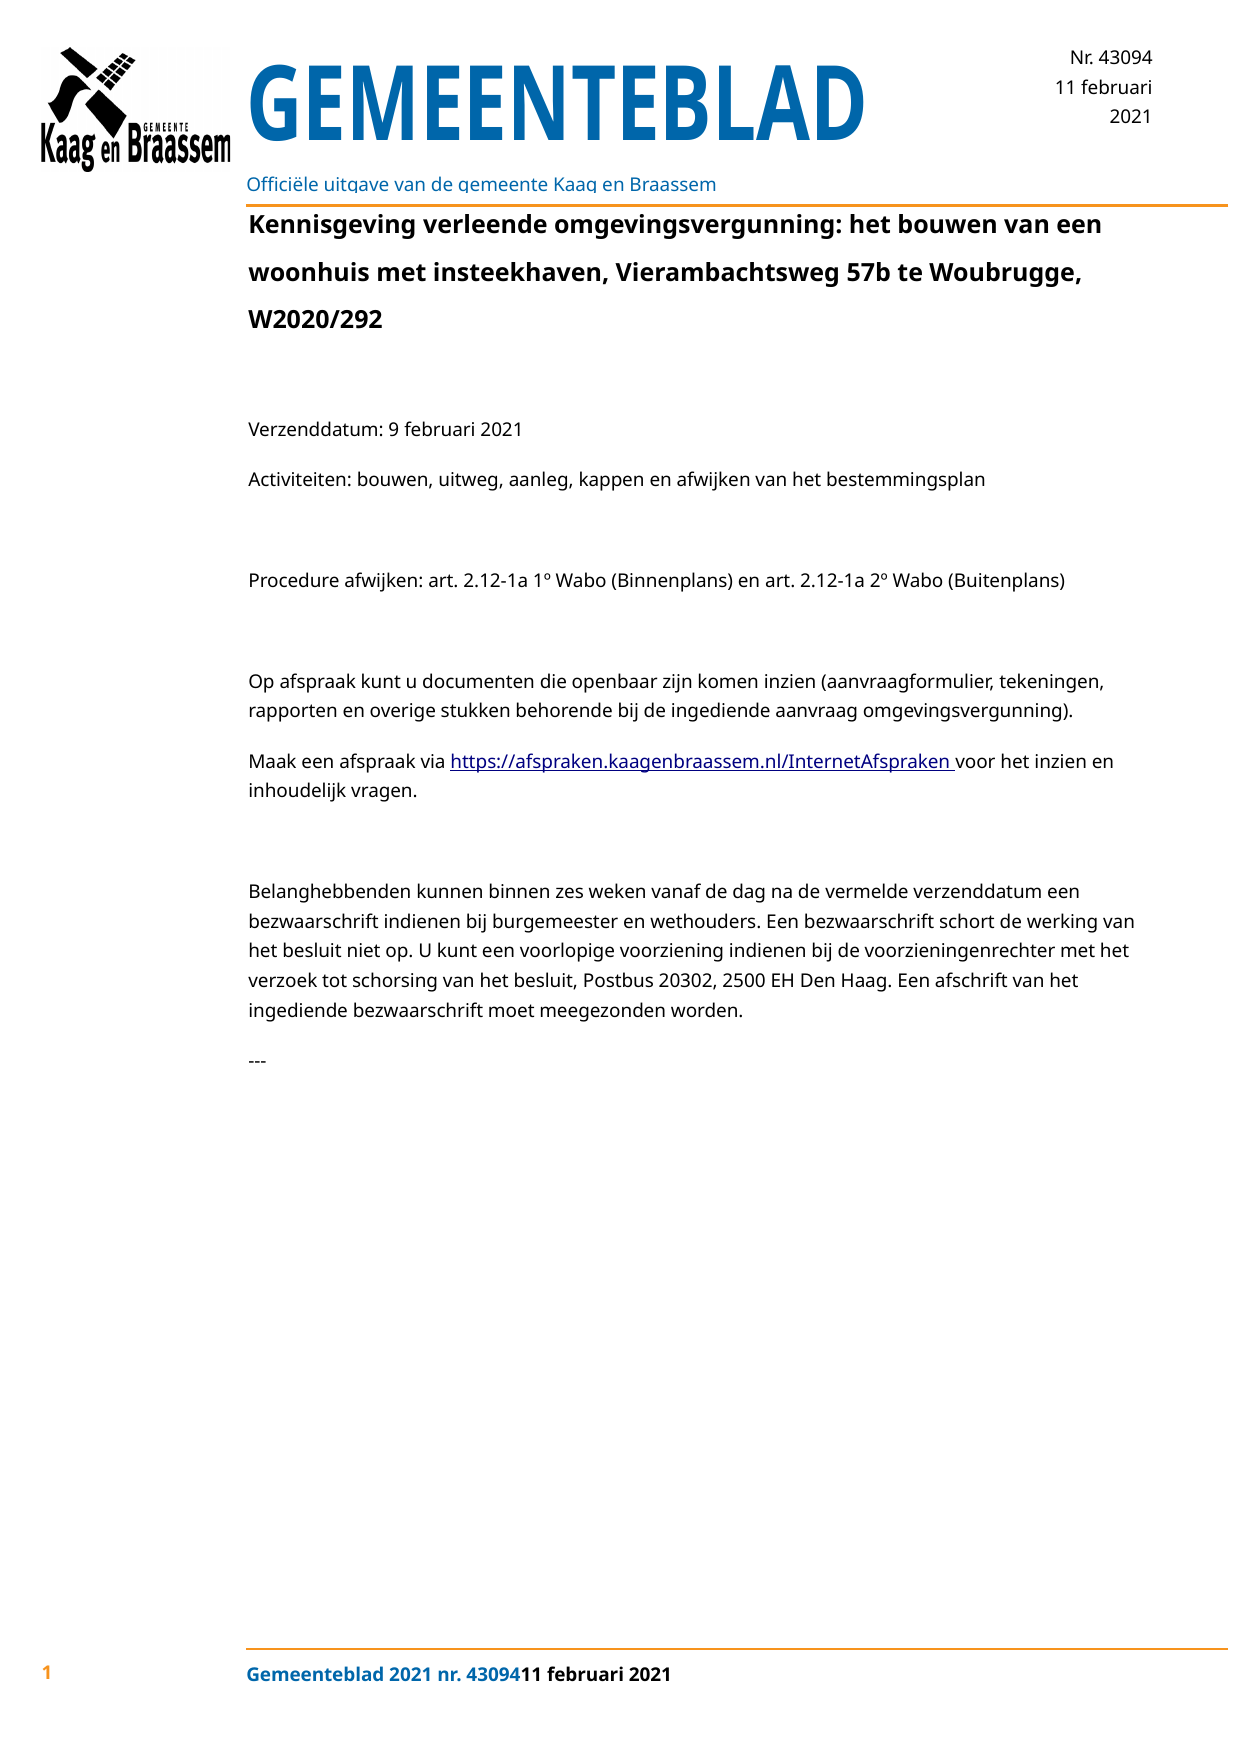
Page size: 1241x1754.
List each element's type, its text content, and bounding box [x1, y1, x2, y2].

text Procedure afwijken: art. 2.12-1a 1º Wabo (Binnenplans) en art. 2.12-1a 2º Wabo (Buitenplans) [248, 567, 1152, 593]
text Kennisgeving verleende omgevingsvergunning: het bouwen van een woonhuis met insteekhaven, Vierambachtsweg 57b te Woubrugge, W2020/292 [248, 207, 1152, 336]
text Belanghebbenden kunnen binnen zes weken vanaf de dag na de vermelde verzenddatum een bezwaarschrift indienen bij burgemeester en wethouders. Een bezwaarschrift schort de werking van het besluit niet op. U kunt een voorlopige voorziening indienen bij de voorzieningenrechter met het verzoek tot schorsing van het besluit, Postbus 20302, 2500 EH Den Haag. Een afschrift van het ingediende bezwaarschrift moet meegezonden worden. [248, 878, 1152, 1022]
text --- [248, 1047, 1152, 1073]
picture [41, 47, 231, 172]
text Verzenddatum: 9 februari 2021 [248, 416, 1152, 442]
text Op afspraak kunt u documenten die openbaar zijn komen inzien (aanvraagformulier, tekeningen, rapporten en overige stukken behorende bij de ingediende aanvraag omgevingsvergunning). [248, 668, 1152, 723]
text Activiteiten: bouwen, uitweg, aanleg, kappen en afwijken van het bestemmingsplan [248, 466, 1152, 492]
text Maak een afspraak via https://afspraken.kaagenbraassem.nl/InternetAfspraken voor het inzien en inhoudelijk vragen. [248, 748, 1152, 803]
